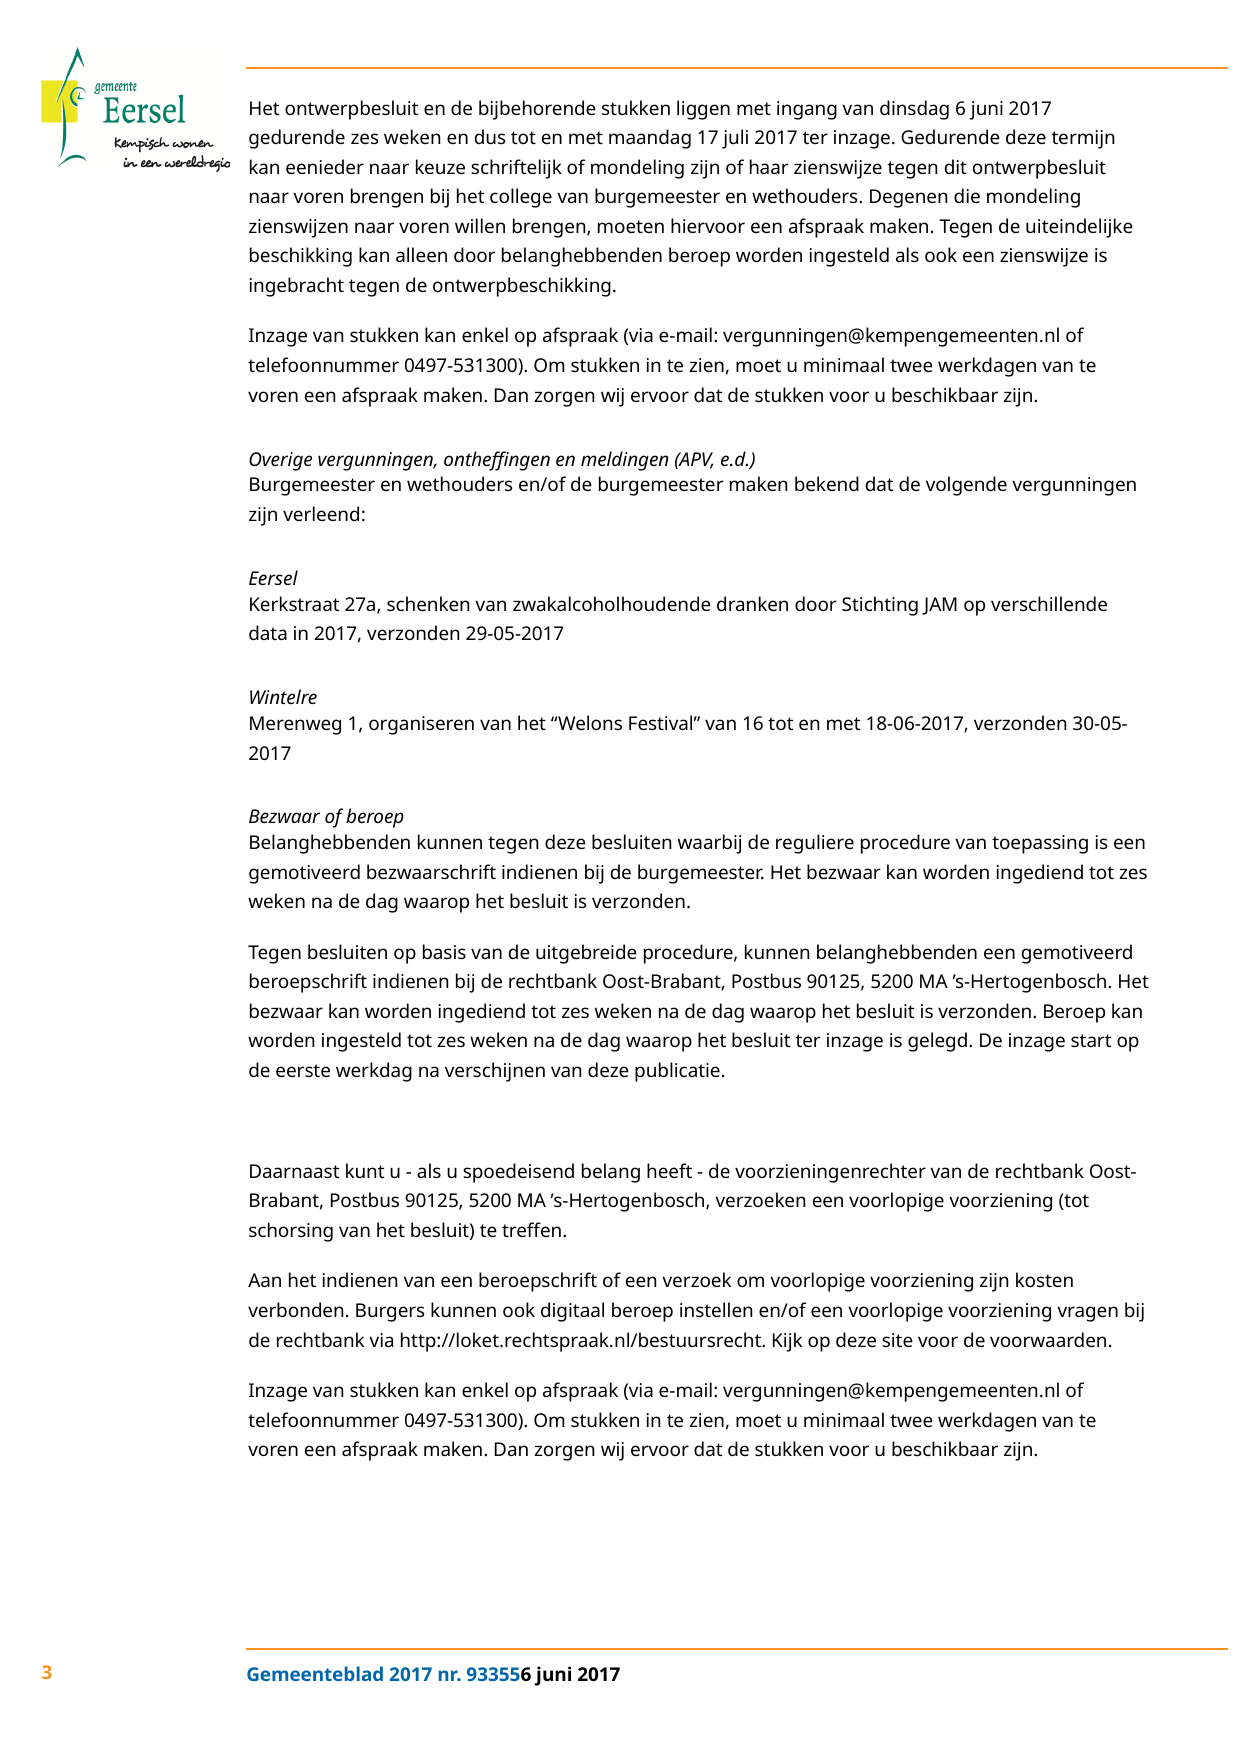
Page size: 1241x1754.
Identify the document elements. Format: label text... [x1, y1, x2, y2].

text Wintelre [248, 684, 1152, 710]
picture [41, 47, 231, 172]
text Merenweg 1, organiseren van het “Welons Festival” van 16 tot en met 18-06-2017, verzonden 30-05-2017 [248, 710, 1152, 765]
text Tegen besluiten op basis van de uitgebreide procedure, kunnen belanghebbenden een gemotiveerd beroepschrift indienen bij de rechtbank Oost-Brabant, Postbus 90125, 5200 MA ’s-Hertogenbosch. Het bezwaar kan worden ingediend tot zes weken na de dag waarop het besluit is verzonden. Beroep kan worden ingesteld tot zes weken na de dag waarop het besluit ter inzage is gelegd. De inzage start op de eerste werkdag na verschijnen van deze publicatie. [248, 939, 1152, 1083]
text Kerkstraat 27a, schenken van zwakalcoholhoudende dranken door Stichting JAM op verschillende data in 2017, verzonden 29-05-2017 [248, 591, 1152, 646]
text Inzage van stukken kan enkel op afspraak (via e-mail: vergunningen@kempengemeenten.nl of telefoonnummer 0497-531300). Om stukken in te zien, moet u minimaal twee werkdagen van te voren een afspraak maken. Dan zorgen wij ervoor dat de stukken voor u beschikbaar zijn. [248, 1377, 1152, 1462]
text Eersel [248, 565, 1152, 591]
text Daarnaast kunt u - als u spoedeisend belang heeft - de voorzieningenrechter van de rechtbank Oost-Brabant, Postbus 90125, 5200 MA ’s-Hertogenbosch, verzoeken een voorlopige voorziening (tot schorsing van het besluit) te treffen. [248, 1158, 1152, 1243]
text Burgemeester en wethouders en/of de burgemeester maken bekend dat de volgende vergunningen zijn verleend: [248, 472, 1152, 527]
text Bezwaar of beroep [248, 804, 1152, 829]
text Het ontwerpbesluit en de bijbehorende stukken liggen met ingang van dinsdag 6 juni 2017 gedurende zes weken en dus tot en met maandag 17 juli 2017 ter inzage. Gedurende deze termijn kan eenieder naar keuze schriftelijk of mondeling zijn of haar zienswijze tegen dit ontwerpbesluit naar voren brengen bij het college van burgemeester en wethouders. Degenen die mondeling zienswijzen naar voren willen brengen, moeten hiervoor een afspraak maken. Tegen de uiteindelijke beschikking kan alleen door belanghebbenden beroep worden ingesteld als ook een zienswijze is ingebracht tegen de ontwerpbeschikking. [248, 95, 1152, 298]
text Aan het indienen van een beroepschrift of een verzoek om voorlopige voorziening zijn kosten verbonden. Burgers kunnen ook digitaal beroep instellen en/of een voorlopige voorziening vragen bij de rechtbank via http://loket.rechtspraak.nl/bestuursrecht. Kijk op deze site voor de voorwaarden. [248, 1268, 1152, 1353]
text Belanghebbenden kunnen tegen deze besluiten waarbij de reguliere procedure van toepassing is een gemotiveerd bezwaarschrift indienen bij de burgemeester. Het bezwaar kan worden ingediend tot zes weken na de dag waarop het besluit is verzonden. [248, 829, 1152, 914]
text Overige vergunningen, ontheffingen en meldingen (APV, e.d.) [248, 446, 1152, 472]
text Inzage van stukken kan enkel op afspraak (via e-mail: vergunningen@kempengemeenten.nl of telefoonnummer 0497-531300). Om stukken in te zien, moet u minimaal twee werkdagen van te voren een afspraak maken. Dan zorgen wij ervoor dat de stukken voor u beschikbaar zijn. [248, 323, 1152, 408]
